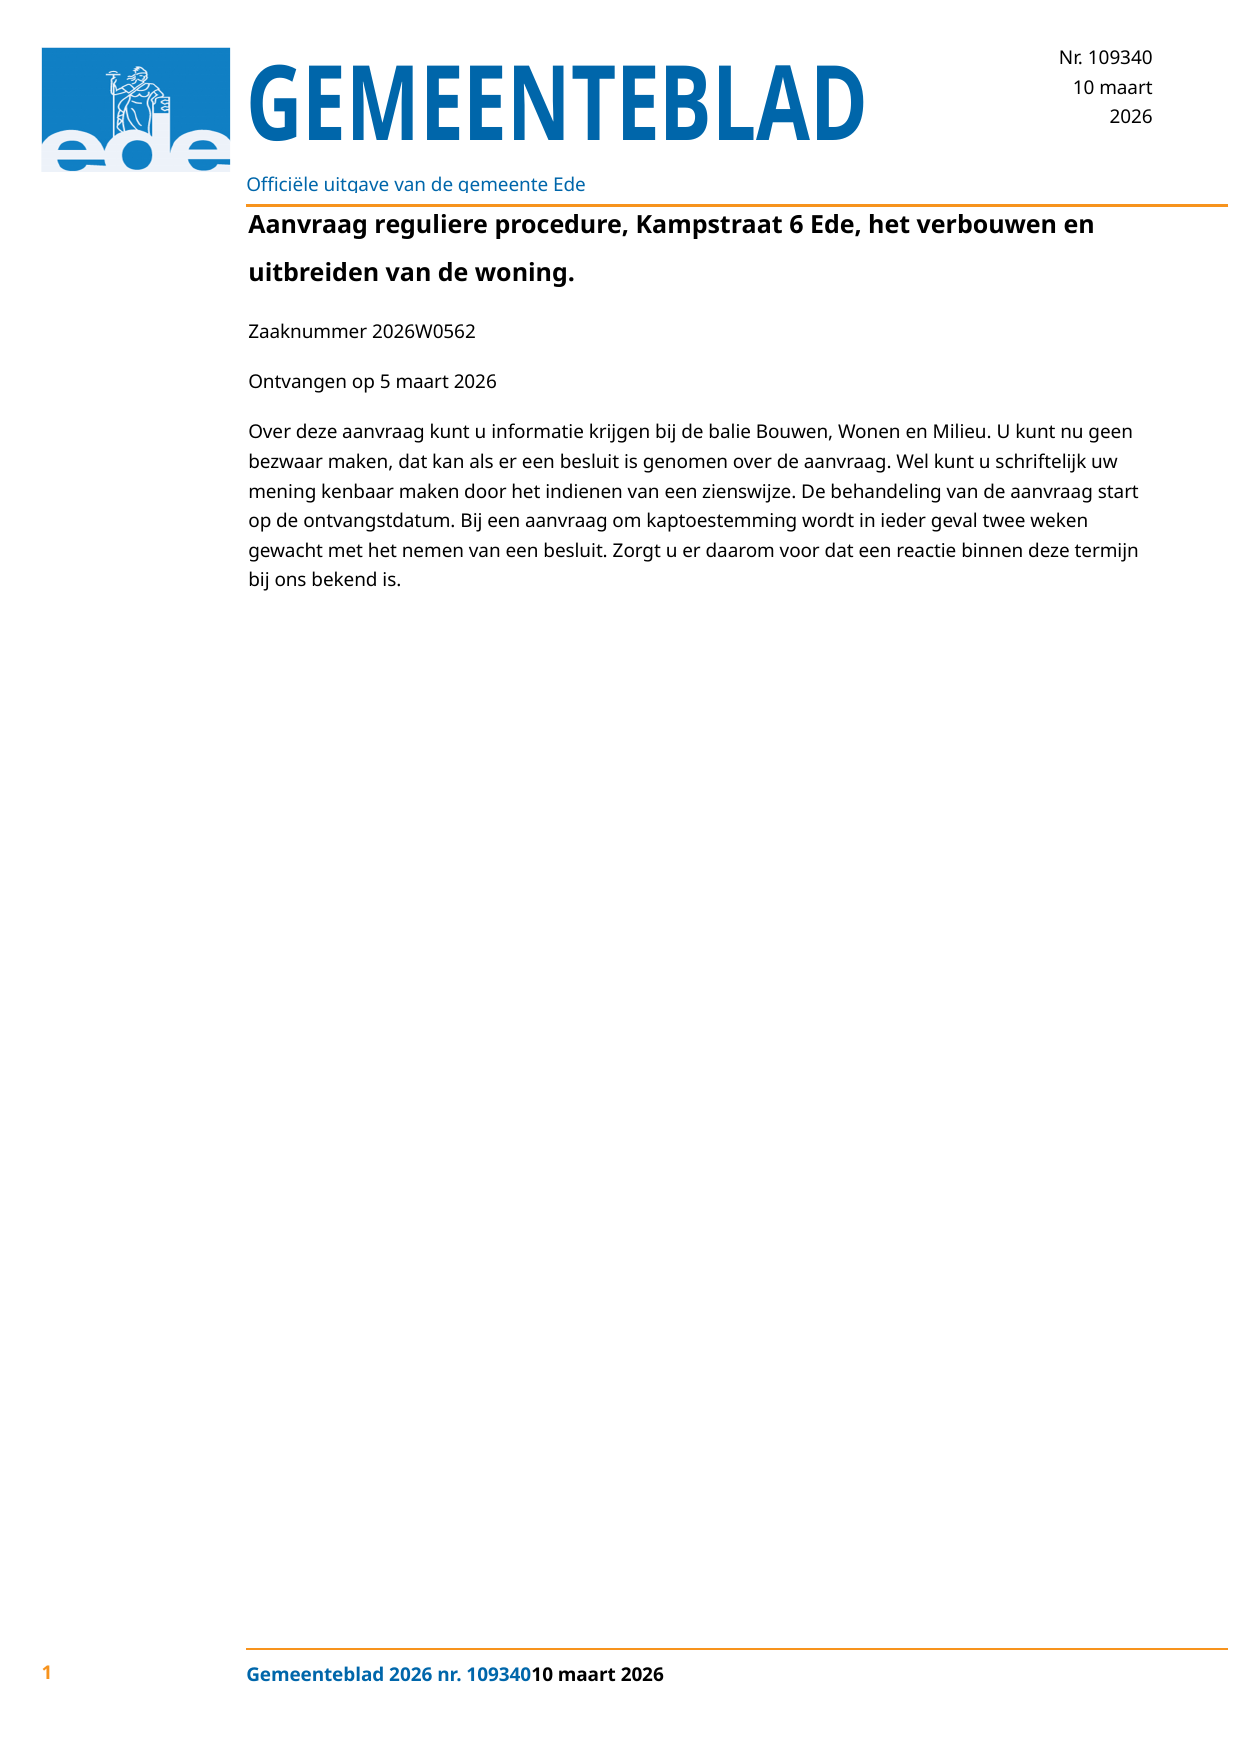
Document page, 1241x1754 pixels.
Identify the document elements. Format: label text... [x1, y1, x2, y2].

text Ontvangen op 5 maart 2026 [248, 368, 1152, 394]
picture [41, 47, 231, 172]
text Over deze aanvraag kunt u informatie krijgen bij de balie Bouwen, Wonen en Milieu. U kunt nu geen bezwaar maken, dat kan als er een besluit is genomen over de aanvraag. Wel kunt u schriftelijk uw mening kenbaar maken door het indienen van een zienswijze. De behandeling van de aanvraag start op de ontvangstdatum. Bij een aanvraag om kaptoestemming wordt in ieder geval twee weken gewacht met het nemen van een besluit. Zorgt u er daarom voor dat een reactie binnen deze termijn bij ons bekend is. [248, 419, 1152, 592]
text Zaaknummer 2026W0562 [248, 318, 1152, 344]
text Aanvraag reguliere procedure, Kampstraat 6 Ede, het verbouwen en uitbreiden van de woning. [248, 207, 1152, 288]
